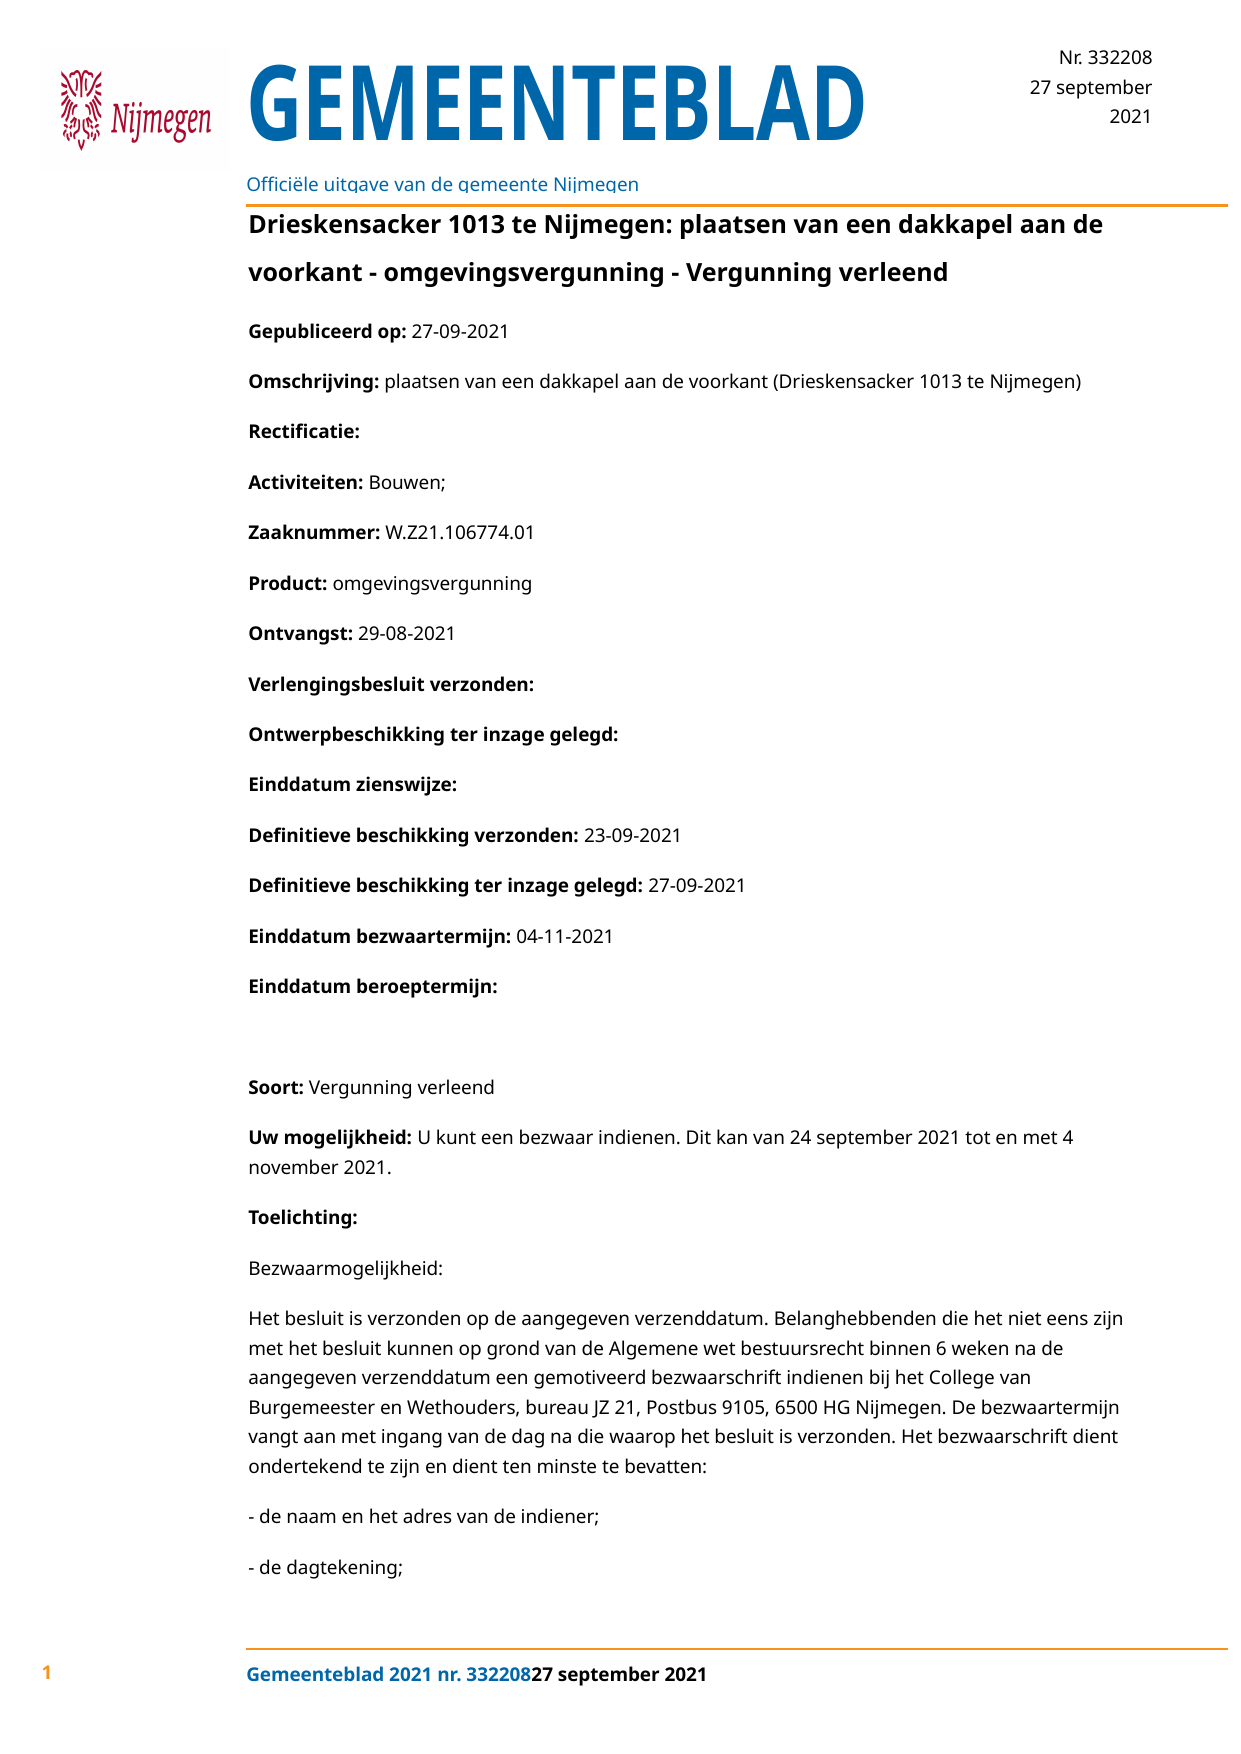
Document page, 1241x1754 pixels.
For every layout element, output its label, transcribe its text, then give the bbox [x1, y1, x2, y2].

text Definitieve beschikking ter inzage gelegd: 27-09-2021 [248, 872, 1152, 898]
text Ontvangst: 29-08-2021 [248, 620, 1152, 646]
text Product: omgevingsvergunning [248, 570, 1152, 596]
text Einddatum bezwaartermijn: 04-11-2021 [248, 923, 1152, 949]
text Zaaknummer: W.Z21.106774.01 [248, 519, 1152, 545]
text Soort: Vergunning verleend [248, 1074, 1152, 1100]
text Definitieve beschikking verzonden: 23-09-2021 [248, 822, 1152, 848]
text Uw mogelijkheid: U kunt een bezwaar indienen. Dit kan van 24 september 2021 tot en met 4 november 2021. [248, 1124, 1152, 1180]
text Omschrijving: plaatsen van een dakkapel aan de voorkant (Drieskensacker 1013 te Nijmegen) [248, 368, 1152, 394]
text Rectificatie: [248, 419, 1152, 444]
text Bezwaarmogelijkheid: [248, 1255, 1152, 1281]
text Einddatum zienswijze: [248, 772, 1152, 797]
picture [41, 47, 231, 172]
text Toelichting: [248, 1204, 1152, 1230]
text Activiteiten: Bouwen; [248, 469, 1152, 495]
text Het besluit is verzonden op de aangegeven verzenddatum. Belanghebbenden die het niet eens zijn met het besluit kunnen op grond van de Algemene wet bestuursrecht binnen 6 weken na de aangegeven verzenddatum een gemotiveerd bezwaarschrift indienen bij het College van Burgemeester en Wethouders, bureau JZ 21, Postbus 9105, 6500 HG Nijmegen. De bezwaartermijn vangt aan met ingang van de dag na die waarop het besluit is verzonden. Het bezwaarschrift dient ondertekend te zijn en dient ten minste te bevatten: [248, 1305, 1152, 1479]
text Ontwerpbeschikking ter inzage gelegd: [248, 721, 1152, 747]
text Gepubliceerd op: 27-09-2021 [248, 318, 1152, 344]
text - de dagtekening; [248, 1554, 1152, 1580]
text Verlengingsbesluit verzonden: [248, 671, 1152, 697]
text - de naam en het adres van de indiener; [248, 1504, 1152, 1529]
text Einddatum beroeptermijn: [248, 973, 1152, 999]
text Drieskensacker 1013 te Nijmegen: plaatsen van een dakkapel aan de voorkant - omgevingsvergunning - Vergunning verleend [248, 207, 1152, 288]
